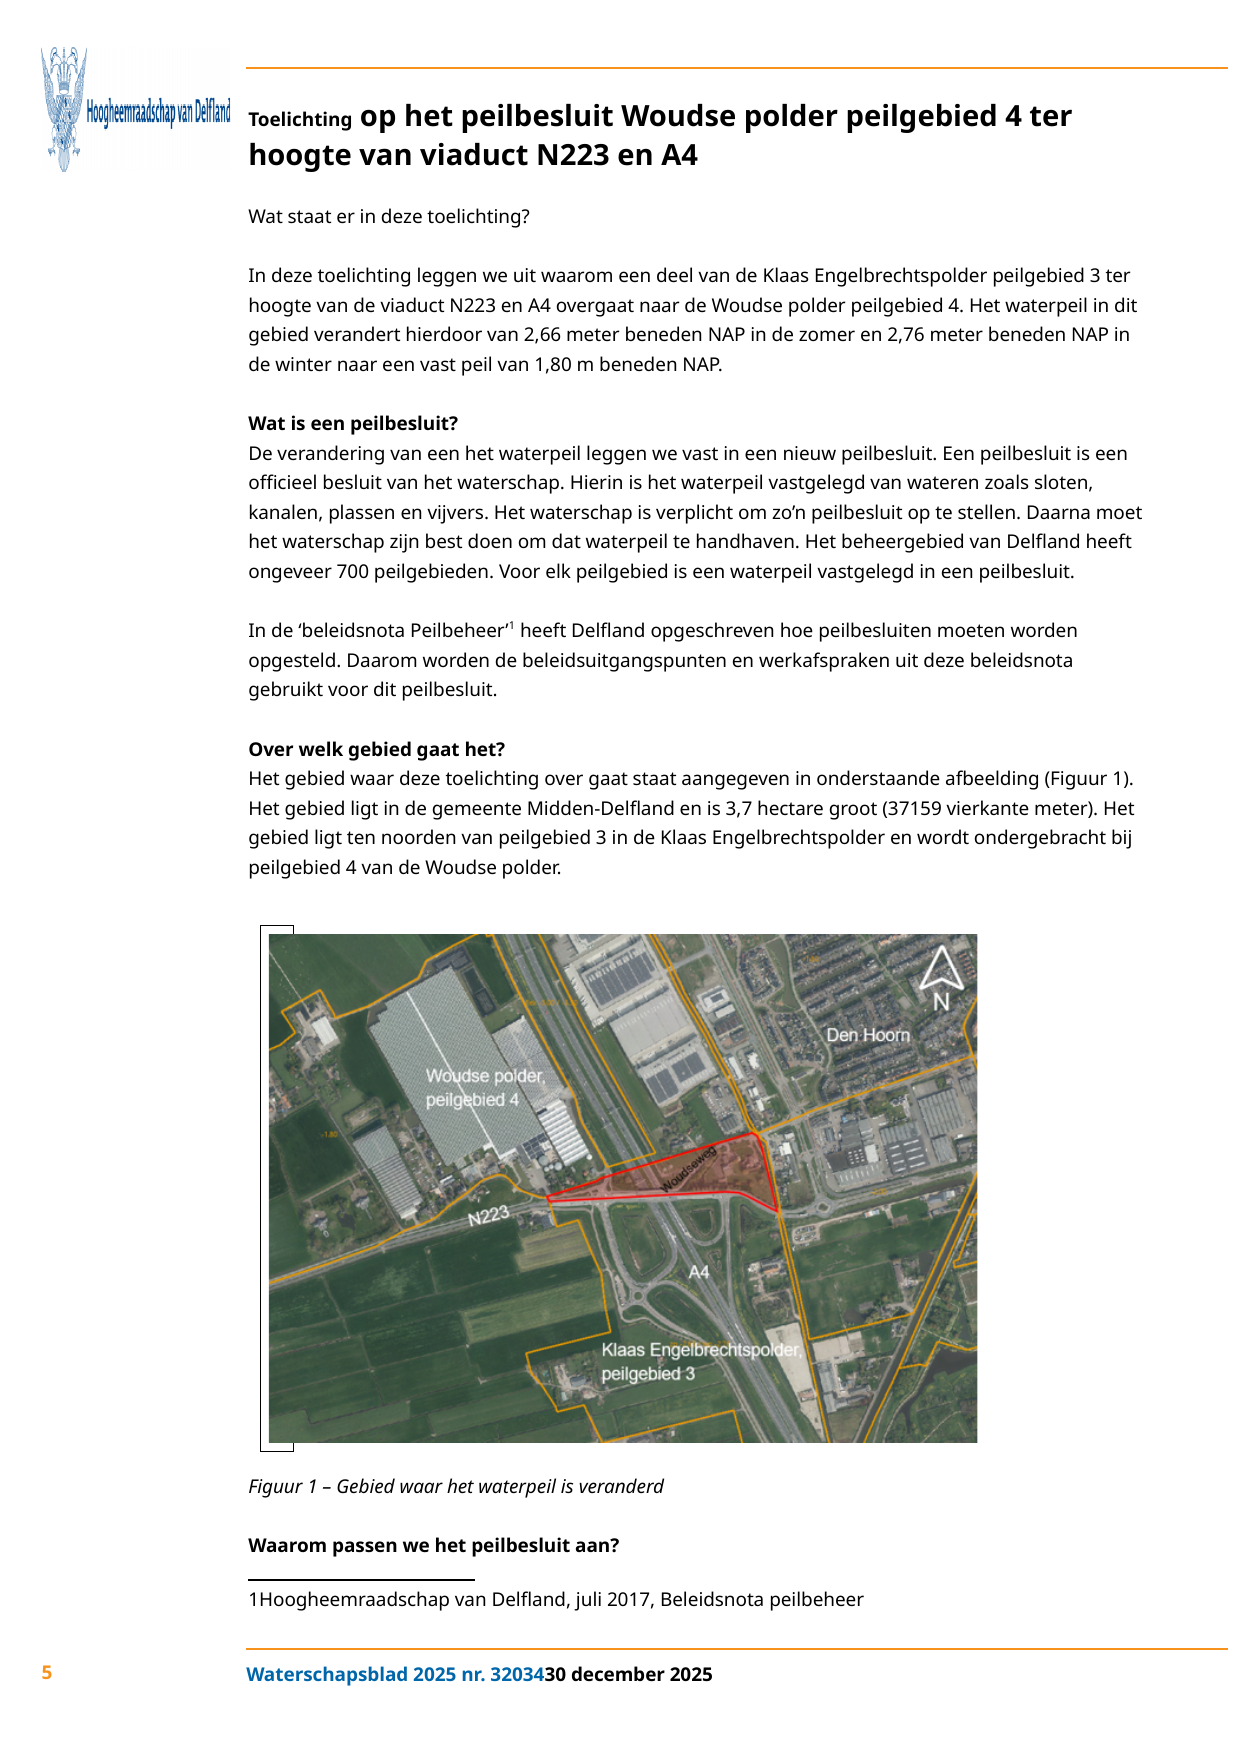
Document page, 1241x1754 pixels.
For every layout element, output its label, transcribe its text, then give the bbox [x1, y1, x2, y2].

text Wat is een peilbesluit? [248, 410, 1152, 436]
text Wat staat er in deze toelichting? [248, 203, 1152, 229]
text Hoogheemraadschap van Delfland, juli 2017, Beleidsnota peilbeheer [248, 1586, 1152, 1612]
picture [41, 47, 231, 172]
text Het gebied waar deze toelichting over gaat staat aangegeven in onderstaande afbeelding (Figuur 1). Het gebied ligt in de gemeente Midden-Delfland en is 3,7 hectare groot (37159 vierkante meter). Het gebied ligt ten noorden van peilgebied 3 in de Klaas Engelbrechtspolder en wordt ondergebracht bij peilgebied 4 van de Woudse polder. [248, 765, 1152, 880]
text Waarom passen we het peilbesluit aan? [248, 1532, 1152, 1558]
text In deze toelichting leggen we uit waarom een deel van de Klaas Engelbrechtspolder peilgebied 3 ter hoogte van de viaduct N223 en A4 overgaat naar de Woudse polder peilgebied 4. Het waterpeil in dit gebied verandert hierdoor van 2,66 meter beneden NAP in de zomer en 2,76 meter beneden NAP in de winter naar een vast peil van 1,80 m beneden NAP. [248, 262, 1152, 377]
text In de ‘beleidsnota Peilbeheer’ heeft Delfland opgeschreven hoe peilbesluiten moeten worden opgesteld. Daarom worden de beleidsuitgangspunten en werkafspraken uit deze beleidsnota gebruikt voor dit peilbesluit. [248, 617, 1152, 702]
text Figuur 1 – Gebied waar het waterpeil is veranderd [248, 1473, 1152, 1499]
text De verandering van een het waterpeil leggen we vast in een nieuw peilbesluit. Een peilbesluit is een officieel besluit van het waterschap. Hierin is het waterpeil vastgelegd van wateren zoals sloten, kanalen, plassen en vijvers. Het waterschap is verplicht om zo’n peilbesluit op te stellen. Daarna moet het waterschap zijn best doen om dat waterpeil te handhaven. Het beheergebied van Delfland heeft ongeveer 700 peilgebieden. Voor elk peilgebied is een waterpeil vastgelegd in een peilbesluit. [248, 440, 1152, 584]
picture [268, 934, 978, 1443]
text Toelichting op het peilbesluit Woudse polder peilgebied 4 ter hoogte van viaduct N223 en A4 [248, 95, 1152, 174]
text Over welk gebied gaat het? [248, 736, 1152, 762]
